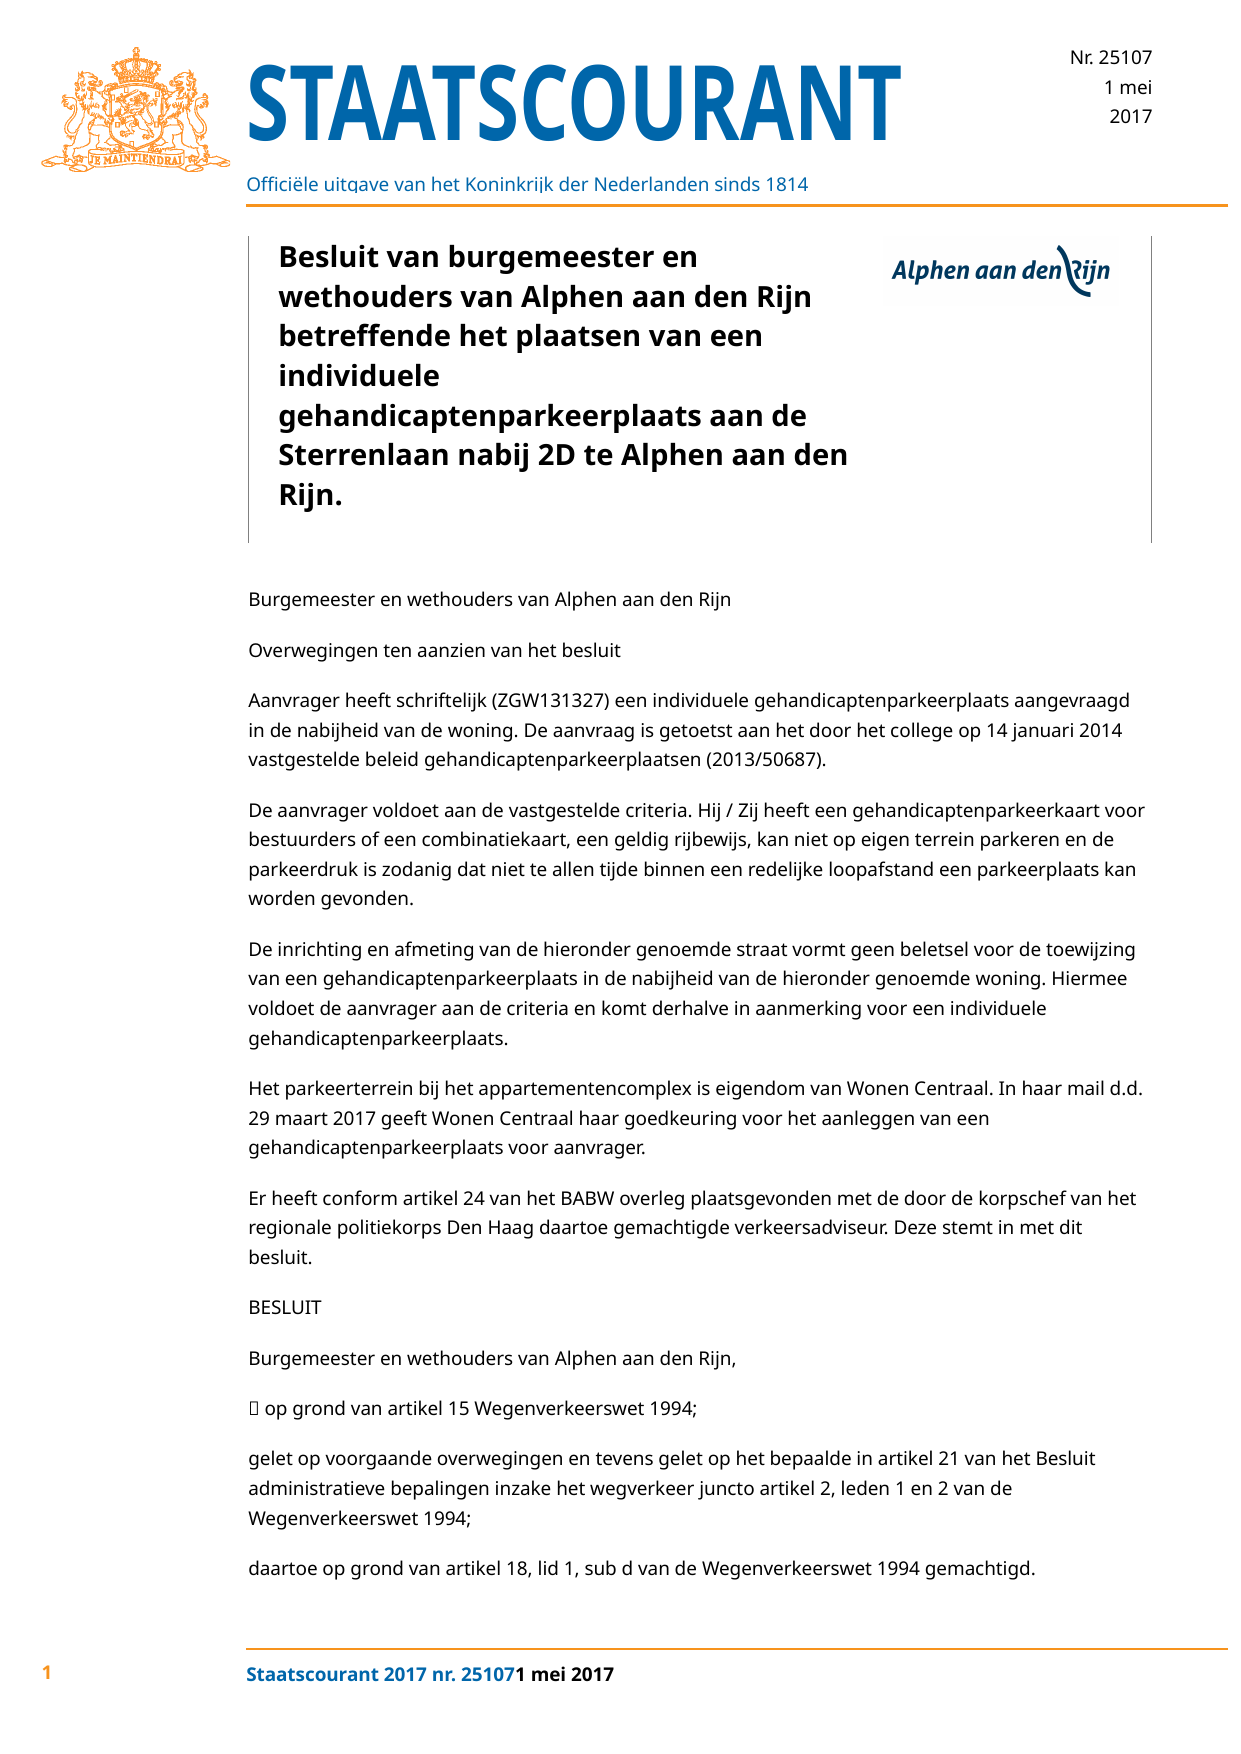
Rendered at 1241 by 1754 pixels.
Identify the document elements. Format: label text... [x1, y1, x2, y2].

text Het parkeerterrein bij het appartementencomplex is eigendom van Wonen Centraal. In haar mail d.d. 29 maart 2017 geeft Wonen Centraal haar goedkeuring voor het aanleggen van een gehandicaptenparkeerplaats voor aanvrager. [248, 1075, 1152, 1160]
table_header [850, 236, 1151, 543]
text De inrichting en afmeting van de hieronder genoemde straat vormt geen beletsel voor de toewijzing van een gehandicaptenparkeerplaats in de nabijheid van de hieronder genoemde woning. Hiermee voldoet de aanvrager aan de criteria en komt derhalve in aanmerking voor een individuele gehandicaptenparkeerplaats. [248, 936, 1152, 1050]
table_header Besluit van burgemeester en wethouders van Alphen aan den Rijn betreffende het plaatsen van een individuele gehandicaptenparkeerplaats aan de Sterrenlaan nabij 2D te Alphen aan den Rijn. [249, 236, 850, 543]
text Aanvrager heeft schriftelijk (ZGW131327) een individuele gehandicaptenparkeerplaats aangevraagd in de nabijheid van de woning. De aanvraag is getoetst aan het door het college op 14 januari 2014 vastgestelde beleid gehandicaptenparkeerplaatsen (2013/50687). [248, 687, 1152, 772]
text Burgemeester en wethouders van Alphen aan den Rijn, [248, 1345, 1152, 1370]
text Er heeft conform artikel 24 van het BABW overleg plaatsgevonden met de door de korpschef van het regionale politiekorps Den Haag daartoe gemachtigde verkeersadviseur. Deze stemt in met dit besluit. [248, 1185, 1152, 1269]
text Burgemeester en wethouders van Alphen aan den Rijn [248, 586, 1152, 612]
picture [41, 47, 231, 172]
picture [882, 236, 1119, 306]
text gelet op voorgaande overwegingen en tevens gelet op het bepaalde in artikel 21 van het Besluit administratieve bepalingen inzake het wegverkeer juncto artikel 2, leden 1 en 2 van de Wegenverkeerswet 1994; [248, 1446, 1152, 1530]
text Overwegingen ten aanzien van het besluit [248, 637, 1152, 662]
text  op grond van artikel 15 Wegenverkeerswet 1994; [248, 1395, 1152, 1421]
text daartoe op grond van artikel 18, lid 1, sub d van de Wegenverkeerswet 1994 gemachtigd. [248, 1555, 1152, 1581]
text BESLUIT [248, 1294, 1152, 1320]
text De aanvrager voldoet aan de vastgestelde criteria. Hij / Zij heeft een gehandicaptenparkeerkaart voor bestuurders of een combinatiekaart, een geldig rijbewijs, kan niet op eigen terrein parkeren en de parkeerdruk is zodanig dat niet te allen tijde binnen een redelijke loopafstand een parkeerplaats kan worden gevonden. [248, 797, 1152, 911]
